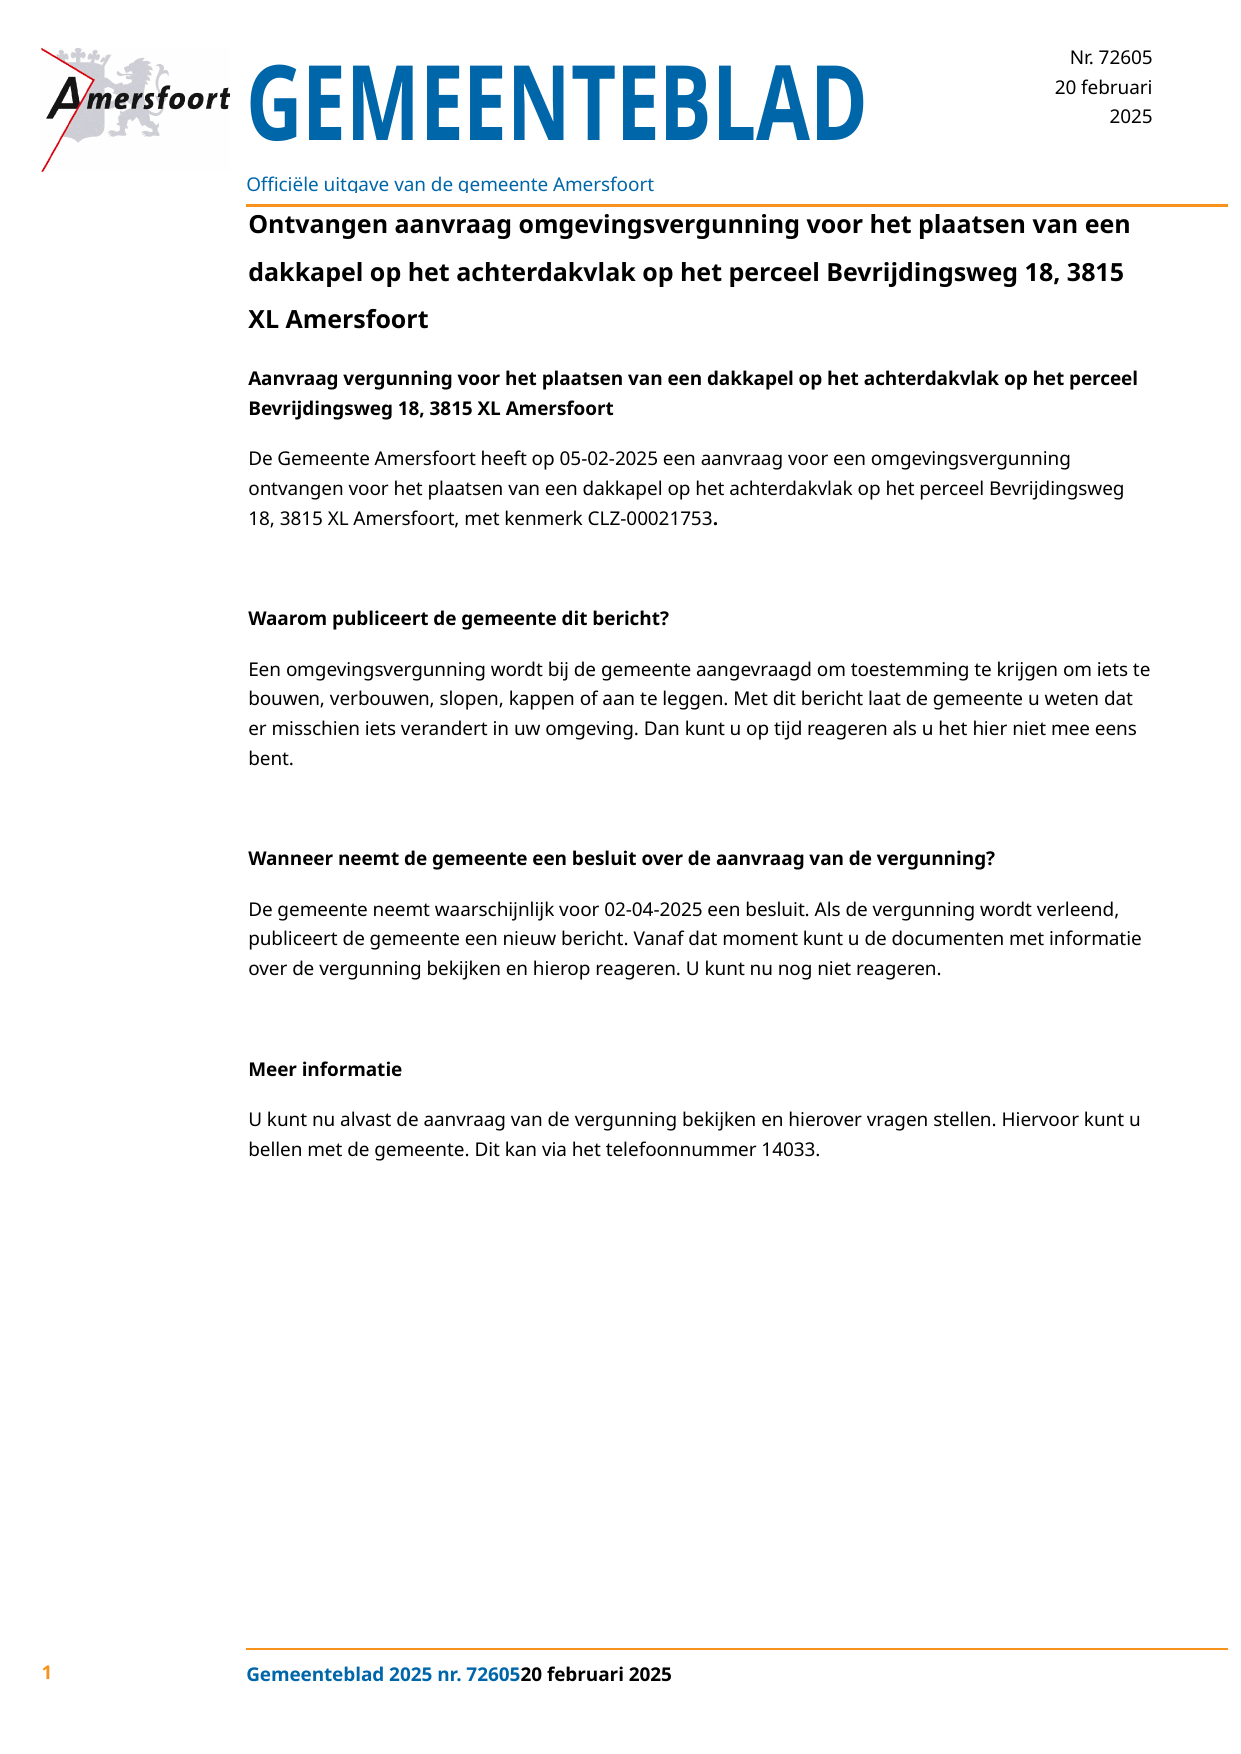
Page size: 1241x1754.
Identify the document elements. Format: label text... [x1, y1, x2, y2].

text Aanvraag vergunning voor het plaatsen van een dakkapel op het achterdakvlak op het perceel Bevrijdingsweg 18, 3815 XL Amersfoort [248, 366, 1152, 421]
text Wanneer neemt de gemeente een besluit over de aanvraag van de vergunning? [248, 846, 1152, 871]
picture [41, 47, 231, 172]
text Meer informatie [248, 1056, 1152, 1082]
text Een omgevingsvergunning wordt bij de gemeente aangevraagd om toestemming te krijgen om iets te bouwen, verbouwen, slopen, kappen of aan te leggen. Met dit bericht laat de gemeente u weten dat er misschien iets verandert in uw omgeving. Dan kunt u op tijd reageren als u het hier niet mee eens bent. [248, 656, 1152, 770]
text U kunt nu alvast de aanvraag van de vergunning bekijken en hierover vragen stellen. Hiervoor kunt u bellen met de gemeente. Dit kan via het telefoonnummer 14033. [248, 1106, 1152, 1162]
text Waarom publiceert de gemeente dit bericht? [248, 606, 1152, 631]
text Ontvangen aanvraag omgevingsvergunning voor het plaatsen van een dakkapel op het achterdakvlak op het perceel Bevrijdingsweg 18, 3815 XL Amersfoort [248, 207, 1152, 336]
text De Gemeente Amersfoort heeft op 05-02-2025 een aanvraag voor een omgevingsvergunning ontvangen voor het plaatsen van een dakkapel op het achterdakvlak op het perceel Bevrijdingsweg 18, 3815 XL Amersfoort, met kenmerk CLZ-00021753. [248, 446, 1152, 530]
text De gemeente neemt waarschijnlijk voor 02-04-2025 een besluit. Als de vergunning wordt verleend, publiceert de gemeente een nieuw bericht. Vanaf dat moment kunt u de documenten met informatie over de vergunning bekijken en hierop reageren. U kunt nu nog niet reageren. [248, 896, 1152, 981]
